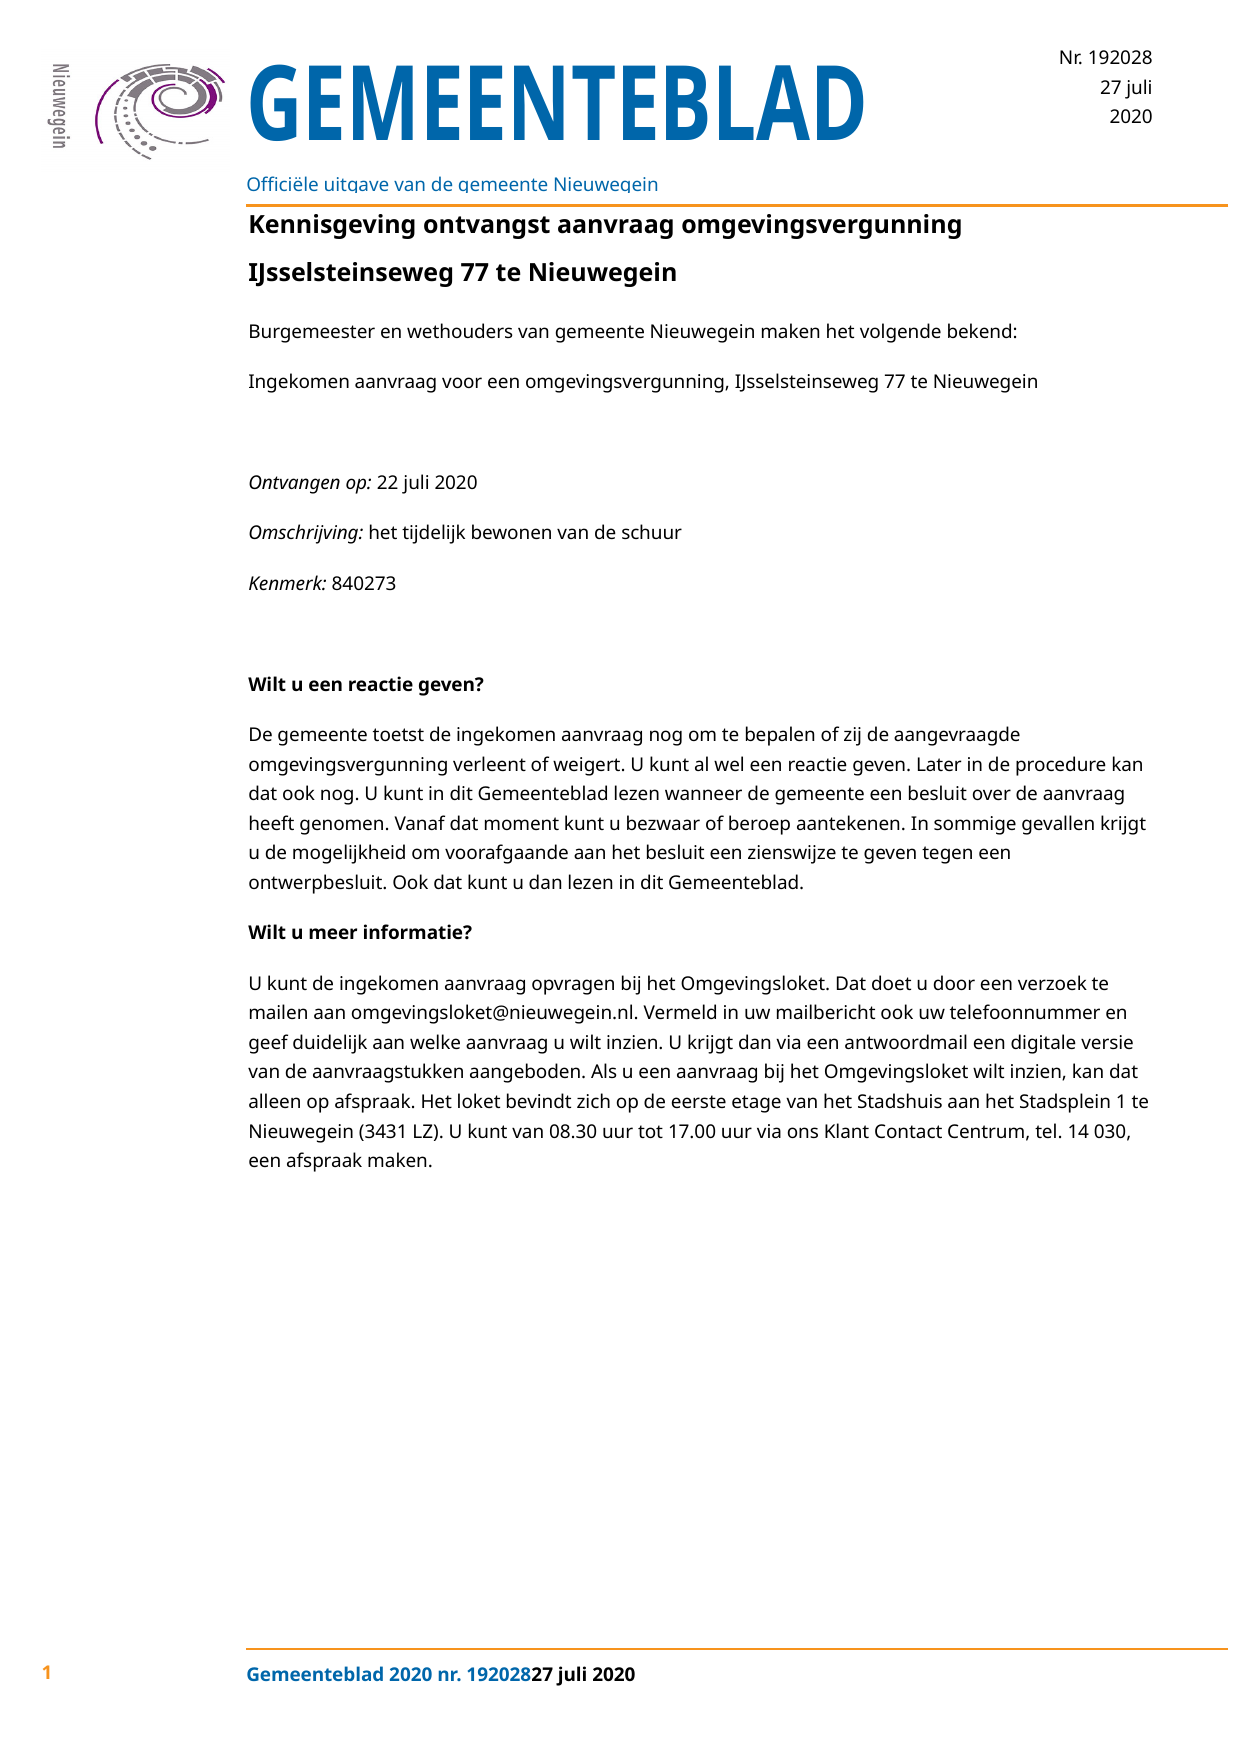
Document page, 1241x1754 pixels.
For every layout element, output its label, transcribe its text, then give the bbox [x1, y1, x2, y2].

text De gemeente toetst de ingekomen aanvraag nog om te bepalen of zij de aangevraagde omgevingsvergunning verleent of weigert. U kunt al wel een reactie geven. Later in de procedure kan dat ook nog. U kunt in dit Gemeenteblad lezen wanneer de gemeente een besluit over de aanvraag heeft genomen. Vanaf dat moment kunt u bezwaar of beroep aantekenen. In sommige gevallen krijgt u de mogelijkheid om voorafgaande aan het besluit een zienswijze te geven tegen een ontwerpbesluit. Ook dat kunt u dan lezen in dit Gemeenteblad. [248, 721, 1152, 895]
picture [41, 47, 231, 172]
text Wilt u meer informatie? [248, 919, 1152, 945]
text Kenmerk: 840273 [248, 570, 1152, 596]
text U kunt de ingekomen aanvraag opvragen bij het Omgevingsloket. Dat doet u door een verzoek te mailen aan omgevingsloket@nieuwegein.nl. Vermeld in uw mailbericht ook uw telefoonnummer en geef duidelijk aan welke aanvraag u wilt inzien. U krijgt dan via een antwoordmail een digitale versie van de aanvraagstukken aangeboden. Als u een aanvraag bij het Omgevingsloket wilt inzien, kan dat alleen op afspraak. Het loket bevindt zich op de eerste etage van het Stadshuis aan het Stadsplein 1 te Nieuwegein (3431 LZ). U kunt van 08.30 uur tot 17.00 uur via ons Klant Contact Centrum, tel. 14 030, een afspraak maken. [248, 970, 1152, 1173]
text Ontvangen op: 22 juli 2020 [248, 469, 1152, 495]
text Wilt u een reactie geven? [248, 671, 1152, 697]
text Ingekomen aanvraag voor een omgevingsvergunning, IJsselsteinseweg 77 te Nieuwegein [248, 368, 1152, 394]
text Omschrijving: het tijdelijk bewonen van de schuur [248, 519, 1152, 545]
text Kennisgeving ontvangst aanvraag omgevingsvergunning IJsselsteinseweg 77 te Nieuwegein [248, 207, 1152, 288]
text Burgemeester en wethouders van gemeente Nieuwegein maken het volgende bekend: [248, 318, 1152, 344]
